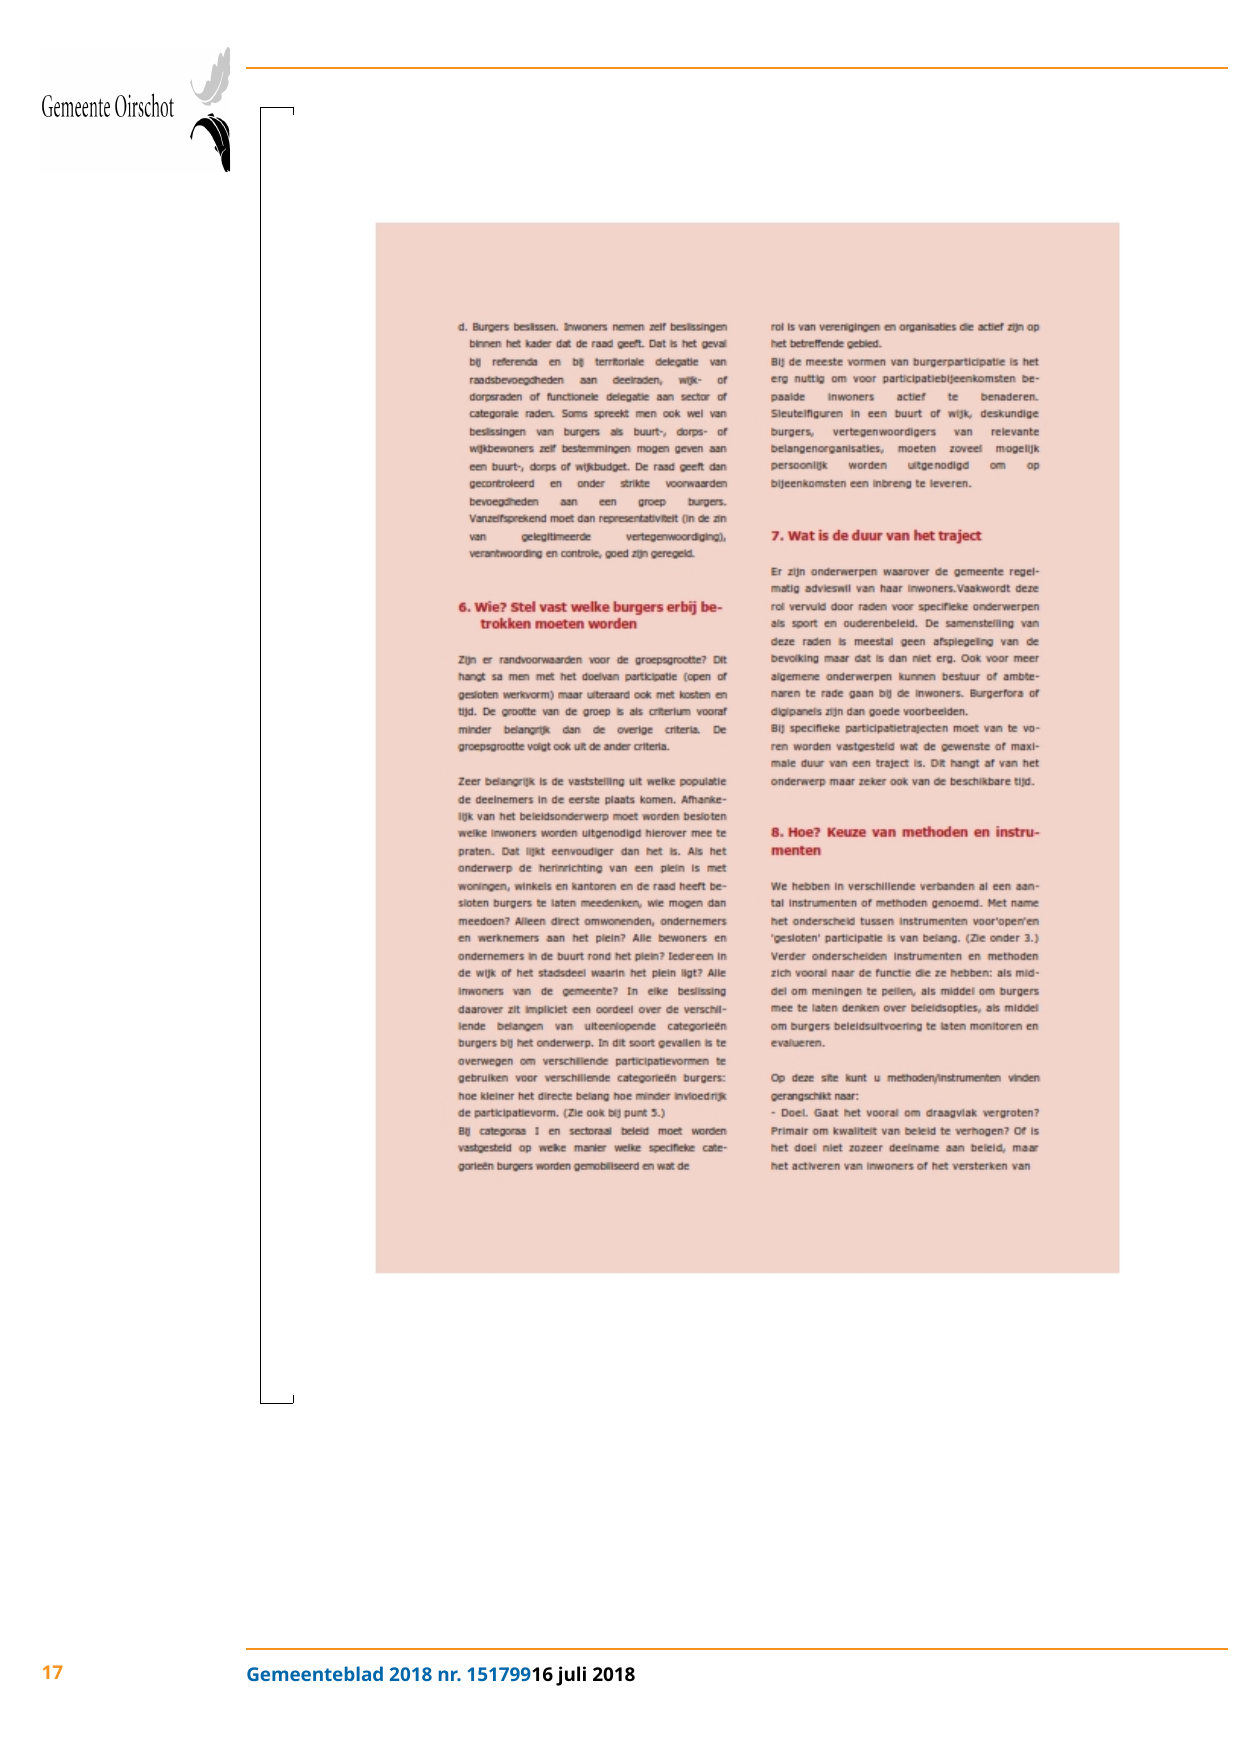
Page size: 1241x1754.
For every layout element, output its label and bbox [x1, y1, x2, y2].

picture [41, 47, 231, 172]
picture [268, 115, 1173, 1395]
